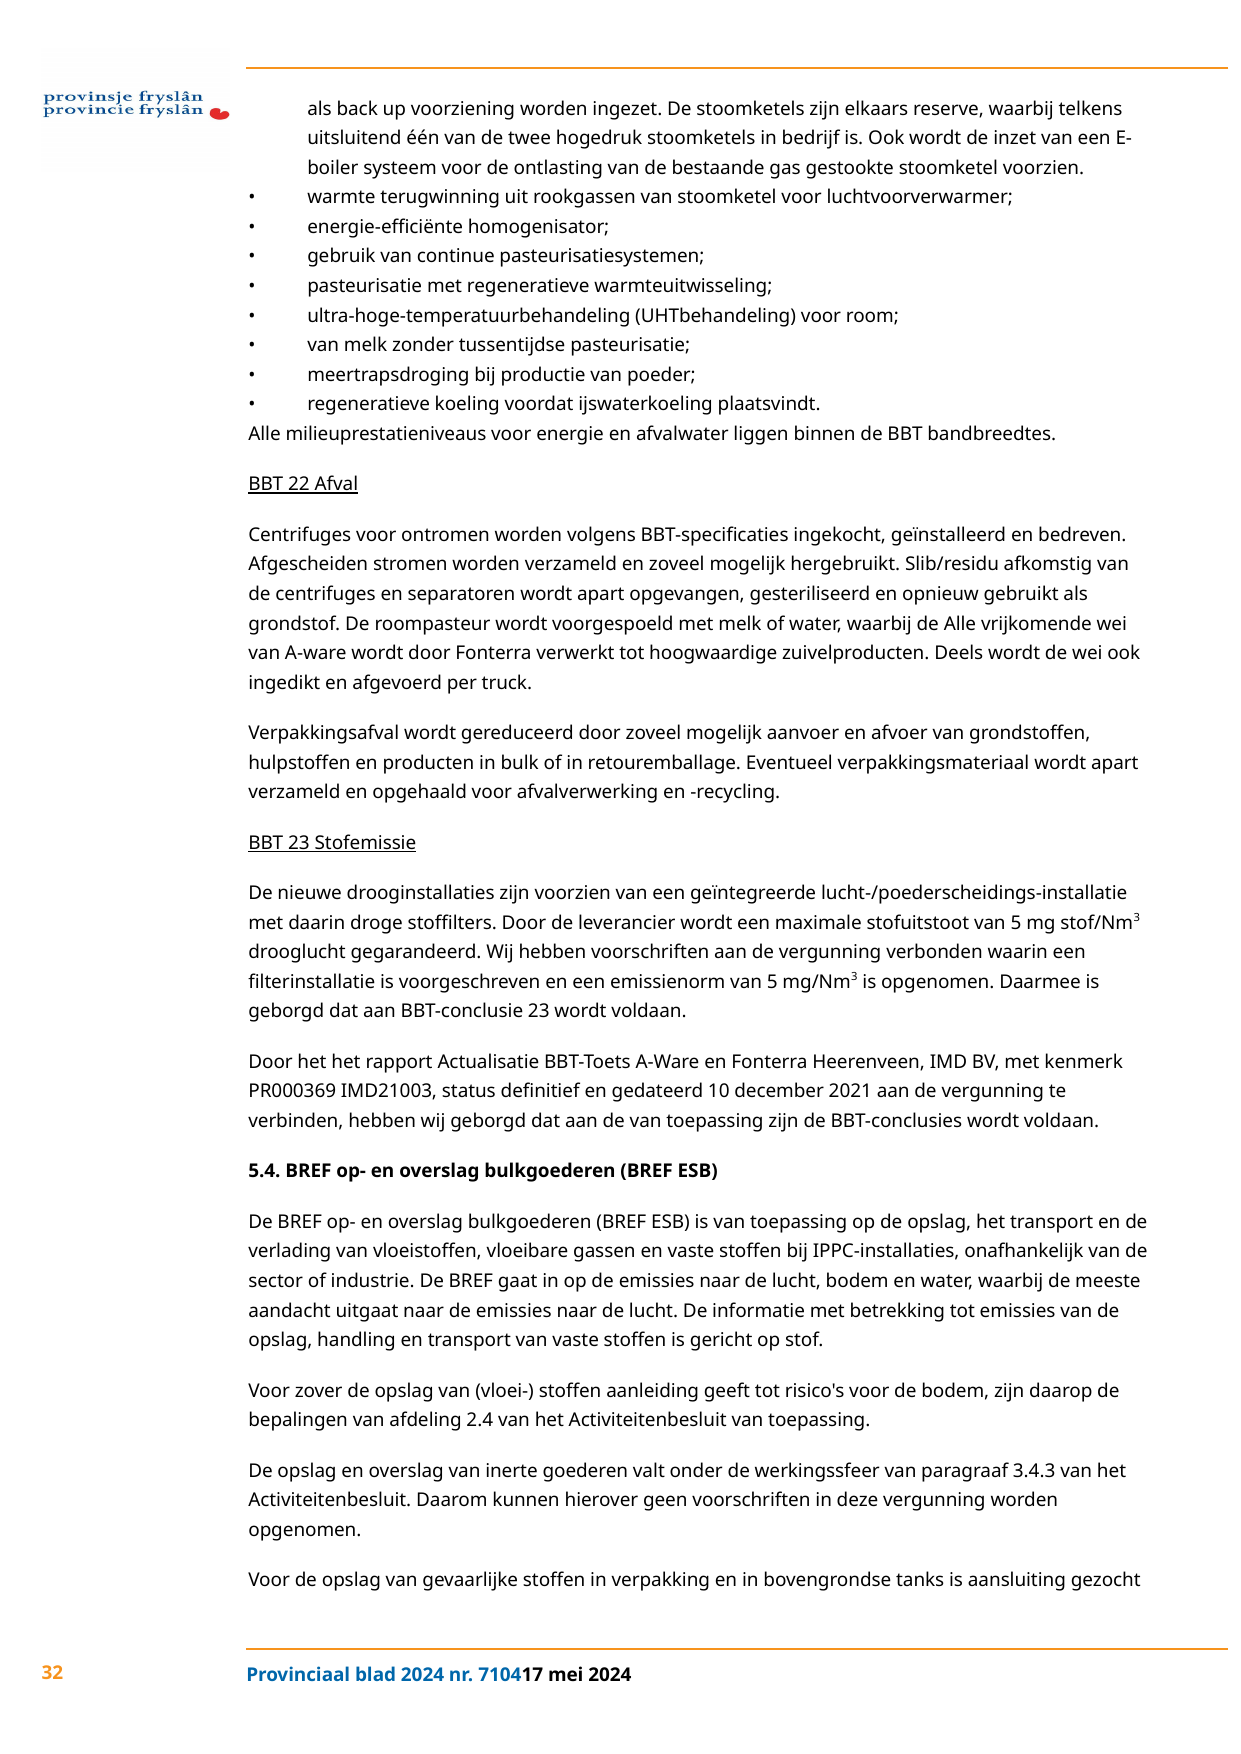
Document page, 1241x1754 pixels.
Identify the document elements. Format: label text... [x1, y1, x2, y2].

list van melk zonder tussentijdse pasteurisatie; [248, 331, 1152, 357]
list regeneratieve koeling voordat ijswaterkoeling plaatsvindt. [248, 391, 1152, 416]
text Door het het rapport Actualisatie BBT-Toets A-Ware en Fonterra Heerenveen, IMD BV, met kenmerk PR000369 IMD21003, status definitief en gedateerd 10 december 2021 aan de vergunning te verbinden, hebben wij geborgd dat aan de van toepassing zijn de BBT-conclusies wordt voldaan. [248, 1048, 1152, 1133]
list ultra-hoge-temperatuurbehandeling (UHTbehandeling) voor room; [248, 302, 1152, 328]
text Voor de opslag van gevaarlijke stoffen in verpakking en in bovengrondse tanks is aansluiting gezocht [248, 1566, 1152, 1592]
list gebruik van continue pasteurisatiesystemen; [248, 243, 1152, 268]
list meertrapsdroging bij productie van poeder; [248, 361, 1152, 387]
text De BREF op- en overslag bulkgoederen (BREF ESB) is van toepassing op de opslag, het transport en de verlading van vloeistoffen, vloeibare gassen en vaste stoffen bij IPPC-installaties, onafhankelijk van de sector of industrie. De BREF gaat in op de emissies naar de lucht, bodem en water, waarbij de meeste aandacht uitgaat naar de emissies naar de lucht. De informatie met betrekking tot emissies van de opslag, handling en transport van vaste stoffen is gericht op stof. [248, 1208, 1152, 1352]
text BBT 22 Afval [248, 471, 1152, 496]
text 5.4. BREF op- en overslag bulkgoederen (BREF ESB) [248, 1158, 1152, 1183]
list warmte terugwinning uit rookgassen van stoomketel voor luchtvoorverwarmer; [248, 183, 1152, 209]
text De nieuwe drooginstallaties zijn voorzien van een geïntegreerde lucht-/poederscheidings-installatie met daarin droge stoffilters. Door de leverancier wordt een maximale stofuitstoot van 5 mg stof/Nm3 drooglucht gegarandeerd. Wij hebben voorschriften aan de vergunning verbonden waarin een filterinstallatie is voorgeschreven en een emissienorm van 5 mg/Nm3 is opgenomen. Daarmee is geborgd dat aan BBT-conclusie 23 wordt voldaan. [248, 879, 1152, 1023]
text Voor zover de opslag van (vloei-) stoffen aanleiding geeft tot risico's voor de bodem, zijn daarop de bepalingen van afdeling 2.4 van het Activiteitenbesluit van toepassing. [248, 1377, 1152, 1432]
text Alle milieuprestatieniveaus voor energie en afvalwater liggen binnen de BBT bandbreedtes. [248, 420, 1152, 446]
list energie-efficiënte homogenisator; [248, 213, 1152, 239]
text Centrifuges voor ontromen worden volgens BBT-specificaties ingekocht, geïnstalleerd en bedreven. Afgescheiden stromen worden verzameld en zoveel mogelijk hergebruikt. Slib/residu afkomstig van de centrifuges en separatoren wordt apart opgevangen, gesteriliseerd en opnieuw gebruikt als grondstof. De roompasteur wordt voorgespoeld met melk of water, waarbij de Alle vrijkomende wei van A-ware wordt door Fonterra verwerkt tot hoogwaardige zuivelproducten. Deels wordt de wei ook ingedikt en afgevoerd per truck. [248, 521, 1152, 695]
text De opslag en overslag van inerte goederen valt onder de werkingssfeer van paragraaf 3.4.3 van het Activiteitenbesluit. Daarom kunnen hierover geen voorschriften in deze vergunning worden opgenomen. [248, 1457, 1152, 1542]
picture [41, 47, 231, 172]
list als back up voorziening worden ingezet. De stoomketels zijn elkaars reserve, waarbij telkens uitsluitend één van de twee hogedruk stoomketels in bedrijf is. Ook wordt de inzet van een E-boiler systeem voor de ontlasting van de bestaande gas gestookte stoomketel voorzien. [248, 95, 1152, 180]
text BBT 23 Stofemissie [248, 829, 1152, 855]
text Verpakkingsafval wordt gereduceerd door zoveel mogelijk aanvoer en afvoer van grondstoffen, hulpstoffen en producten in bulk of in retouremballage. Eventueel verpakkingsmateriaal wordt apart verzameld en opgehaald voor afvalverwerking en -recycling. [248, 719, 1152, 804]
list pasteurisatie met regeneratieve warmteuitwisseling; [248, 272, 1152, 298]
